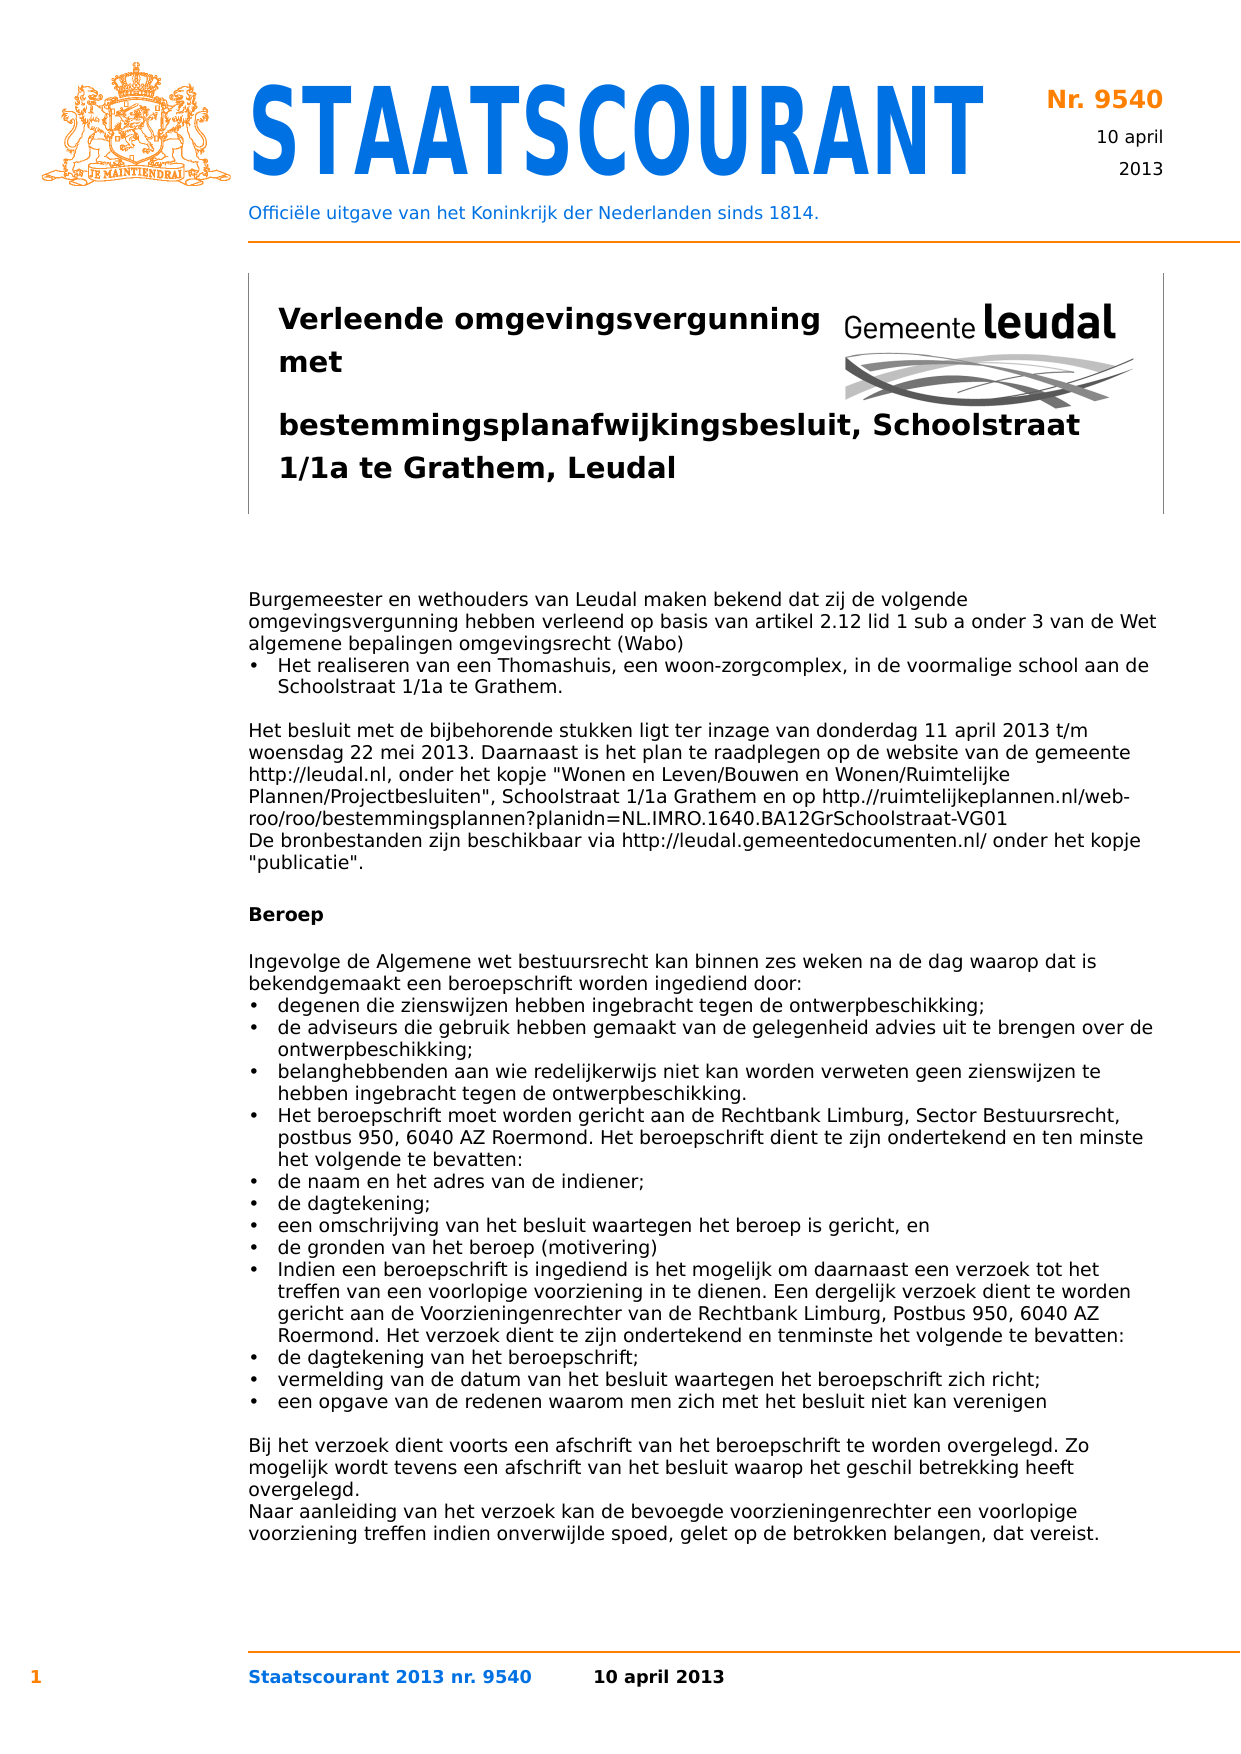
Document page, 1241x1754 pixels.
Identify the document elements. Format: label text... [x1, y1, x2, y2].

text Ingevolge de Algemene wet bestuursrecht kan binnen zes weken na de dag waarop dat is bekendgemaakt een beroepschrift worden ingediend door: [248, 951, 1163, 995]
text • een opgave van de redenen waarom men zich met het besluit niet kan verenigen [248, 1391, 1163, 1413]
text Burgemeester en wethouders van Leudal maken bekend dat zij de volgende omgevingsvergunning hebben verleend op basis van artikel 2.12 lid 1 sub a onder 3 van de Wet algemene bepalingen omgevingsrecht (Wabo) [248, 588, 1163, 654]
text • een omschrijving van het besluit waartegen het beroep is gericht, en [248, 1215, 1163, 1237]
text Het besluit met de bijbehorende stukken ligt ter inzage van donderdag 11 april 2013 t/m woensdag 22 mei 2013. Daarnaast is het plan te raadplegen op de website van de gemeente http://leudal.nl, onder het kopje "Wonen en Leven/Bouwen en Wonen/Ruimtelijke Plannen/Projectbesluiten", Schoolstraat 1/1a Grathem en op http.//ruimtelijkeplannen.nl/web-roo/roo/bestemmingsplannen?planidn=NL.IMRO.1640.BA12GrSchoolstraat-VG01 [248, 720, 1163, 830]
subtitle Beroep [248, 904, 1163, 926]
table_header [25, 62, 248, 241]
table_header Nr. 9540 [998, 62, 1240, 121]
text • vermelding van de datum van het besluit waartegen het beroepschrift zich richt; [248, 1369, 1163, 1391]
text • Het beroepschrift moet worden gericht aan de Rechtbank Limburg, Sector Bestuursrecht, postbus 950, 6040 AZ Roermond. Het beroepschrift dient te zijn ondertekend en ten minste het volgende te bevatten: [248, 1105, 1163, 1171]
text • belanghebbenden aan wie redelijkerwijs niet kan worden verweten geen zienswijzen te hebben ingebracht tegen de ontwerpbeschikking. [248, 1061, 1163, 1105]
subtitle Verleende omgevingsvergunning met bestemmingsplanafwijkingsbesluit, Schoolstraat 1/1a te Grathem, Leudal [249, 273, 1163, 514]
text De bronbestanden zijn beschikbaar via http://leudal.gemeentedocumenten.nl/ onder het kopje "publicatie". [248, 830, 1163, 874]
text • Het realiseren van een Thomashuis, een woon-zorgcomplex, in de voormalige school aan de Schoolstraat 1/1a te Grathem. [248, 654, 1163, 698]
text • de naam en het adres van de indiener; [248, 1171, 1163, 1193]
text • degenen die zienswijzen hebben ingebracht tegen de ontwerpbeschikking; [248, 995, 1163, 1017]
table_cell 10 april [998, 121, 1240, 153]
table_header STAATSCOURANT [248, 62, 998, 203]
text • de adviseurs die gebruik hebben gemaakt van de gelegenheid advies uit te brengen over de ontwerpbeschikking; [248, 1017, 1163, 1061]
picture [41, 62, 231, 186]
table_cell Officiële uitgave van het Koninkrijk der Nederlanden sinds 1814. [248, 203, 1240, 241]
text • de dagtekening van het beroepschrift; [248, 1347, 1163, 1369]
text Bij het verzoek dient voorts een afschrift van het beroepschrift te worden overgelegd. Zo mogelijk wordt tevens een afschrift van het besluit waarop het geschil betrekking heeft overgelegd. [248, 1434, 1163, 1501]
picture [844, 302, 1134, 409]
text • Indien een beroepschrift is ingediend is het mogelijk om daarnaast een verzoek tot het treffen van een voorlopige voorziening in te dienen. Een dergelijk verzoek dient te worden gericht aan de Voorzieningenrechter van de Rechtbank Limburg, Postbus 950, 6040 AZ Roermond. Het verzoek dient te zijn ondertekend en tenminste het volgende te bevatten: [248, 1259, 1163, 1347]
text • de gronden van het beroep (motivering) [248, 1237, 1163, 1259]
text Naar aanleiding van het verzoek kan de bevoegde voorzieningenrechter een voorlopige voorziening treffen indien onverwijlde spoed, gelet op de betrokken belangen, dat vereist. [248, 1501, 1163, 1544]
text • de dagtekening; [248, 1193, 1163, 1215]
table_cell 2013 [998, 153, 1240, 203]
